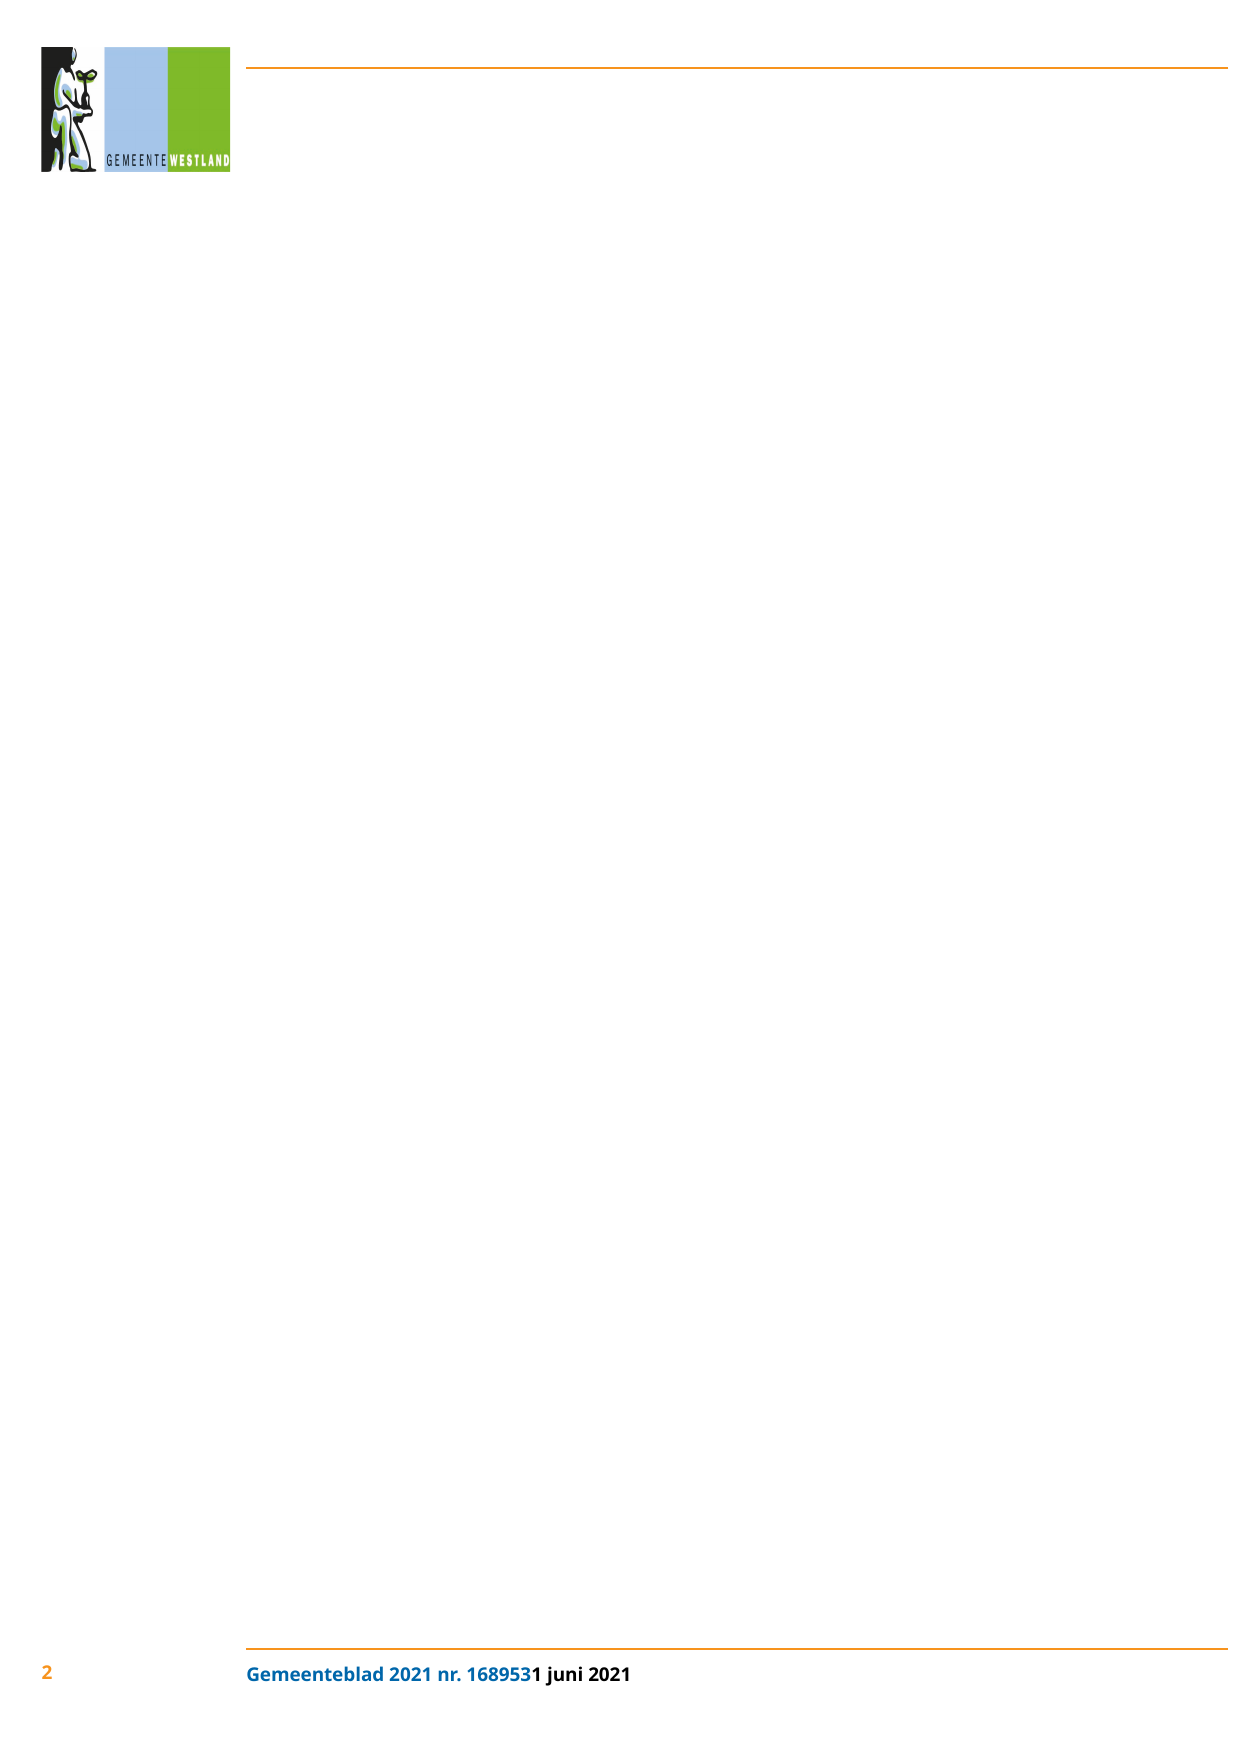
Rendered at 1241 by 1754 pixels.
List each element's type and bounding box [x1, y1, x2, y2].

picture [41, 47, 231, 172]
